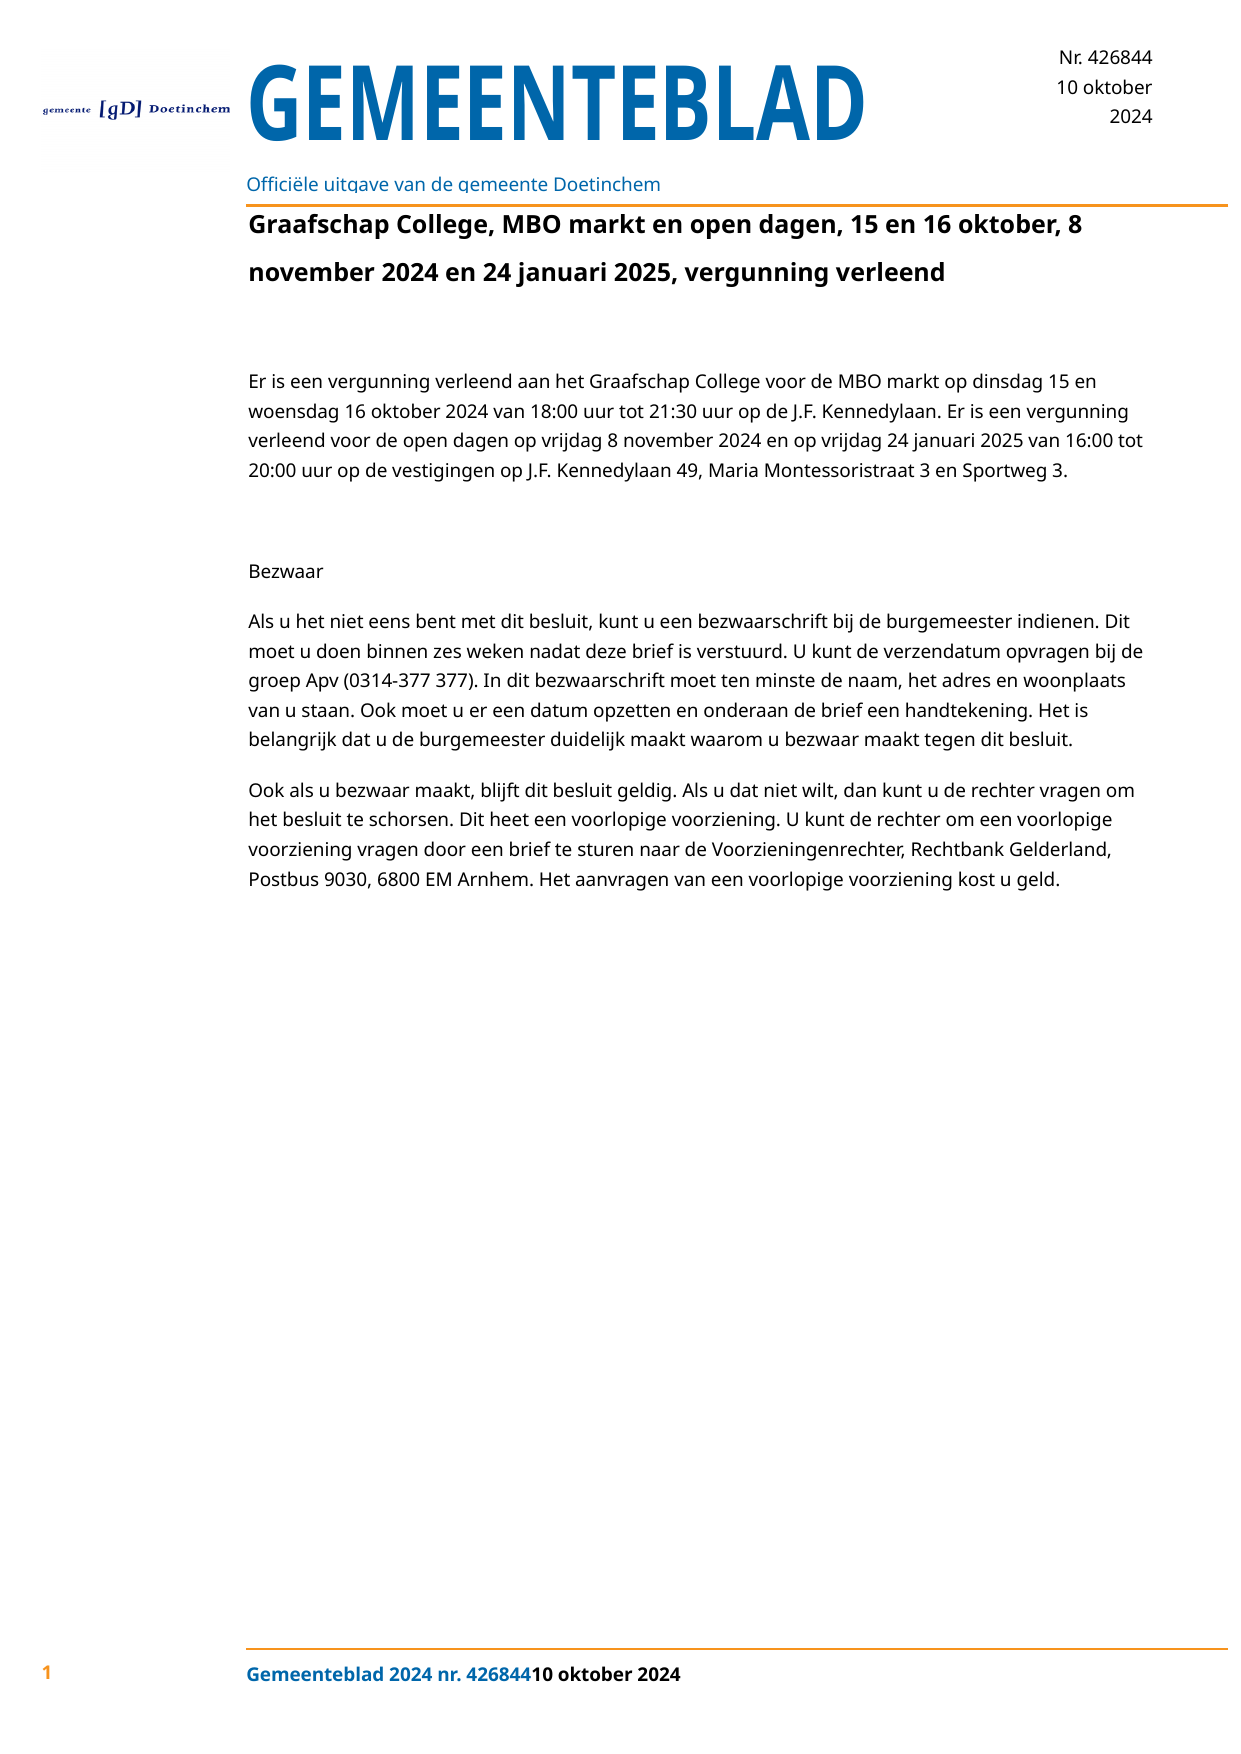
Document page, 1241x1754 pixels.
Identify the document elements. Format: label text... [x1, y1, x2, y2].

text Er is een vergunning verleend aan het Graafschap College voor de MBO markt op dinsdag 15 en woensdag 16 oktober 2024 van 18:00 uur tot 21:30 uur op de J.F. Kennedylaan. Er is een vergunning verleend voor de open dagen op vrijdag 8 november 2024 en op vrijdag 24 januari 2025 van 16:00 tot 20:00 uur op de vestigingen op J.F. Kennedylaan 49, Maria Montessoristraat 3 en Sportweg 3. [248, 368, 1152, 483]
text Bezwaar [248, 558, 1152, 584]
text Als u het niet eens bent met dit besluit, kunt u een bezwaarschrift bij de burgemeester indienen. Dit moet u doen binnen zes weken nadat deze brief is verstuurd. U kunt de verzendatum opvragen bij de groep Apv (0314-377 377). In dit bezwaarschrift moet ten minste de naam, het adres en woonplaats van u staan. Ook moet u er een datum opzetten en onderaan de brief een handtekening. Het is belangrijk dat u de burgemeester duidelijk maakt waarom u bezwaar maakt tegen dit besluit. [248, 608, 1152, 752]
text Ook als u bezwaar maakt, blijft dit besluit geldig. Als u dat niet wilt, dan kunt u de rechter vragen om het besluit te schorsen. Dit heet een voorlopige voorziening. U kunt de rechter om een voorlopige voorziening vragen door een brief te sturen naar de Voorzieningenrechter, Rechtbank Gelderland, Postbus 9030, 6800 EM Arnhem. Het aanvragen van een voorlopige voorziening kost u geld. [248, 777, 1152, 892]
text Graafschap College, MBO markt en open dagen, 15 en 16 oktober, 8 november 2024 en 24 januari 2025, vergunning verleend [248, 207, 1152, 288]
picture [41, 47, 231, 172]
